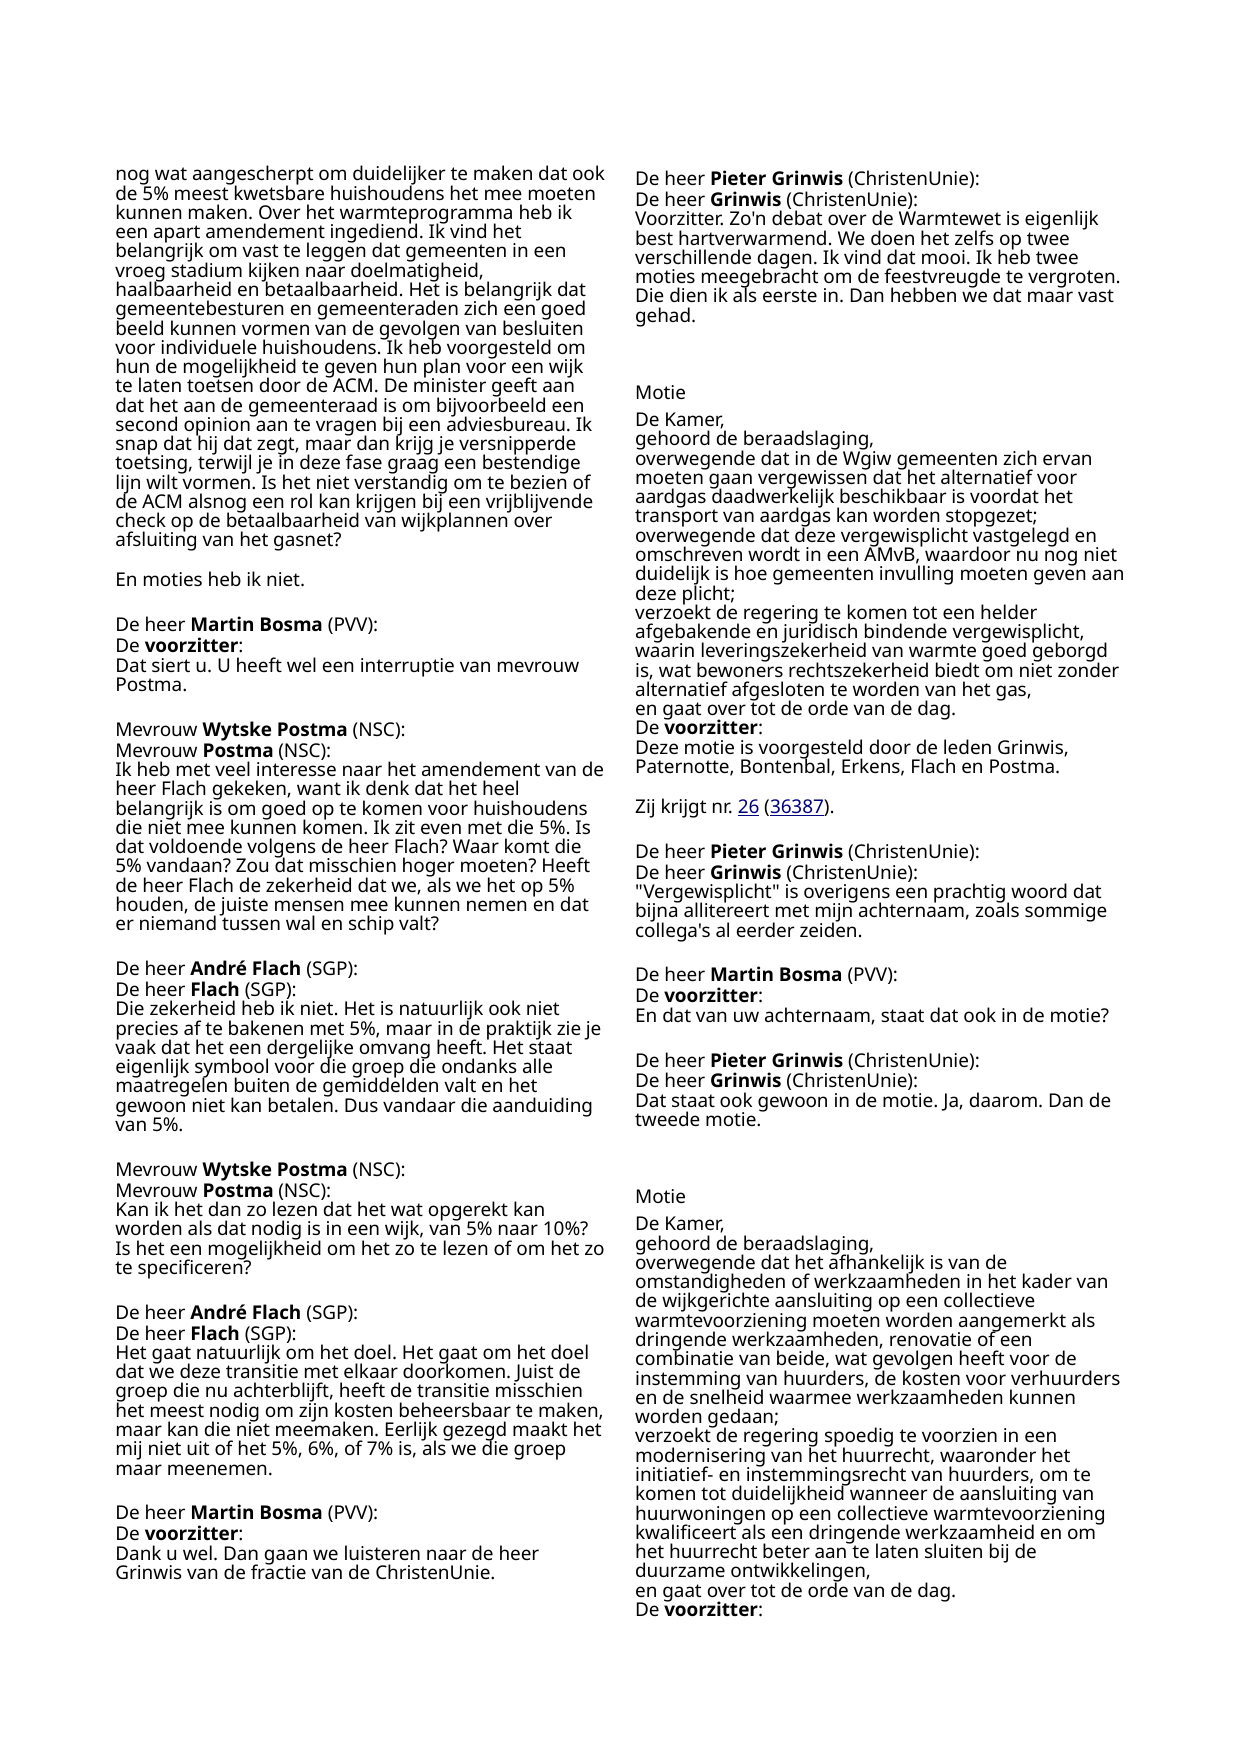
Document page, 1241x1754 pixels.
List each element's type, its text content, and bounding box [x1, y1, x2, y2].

text De heer Pieter Grinwis (ChristenUnie): [635, 1047, 1125, 1072]
text De Kamer, [635, 1215, 1125, 1235]
text verzoekt de regering te komen tot een helder afgebakende en juridisch bindende vergewisplicht, waarin leveringszekerheid van warmte goed geborgd is, wat bewoners rechtszekerheid biedt om niet zonder alternatief afgesloten te worden van het gas, [635, 604, 1125, 700]
text en gaat over tot de orde van de dag. [635, 1582, 1125, 1601]
text Dat staat ook gewoon in de motie. Ja, daarom. Dan de tweede motie. [635, 1092, 1125, 1130]
text De heer Pieter Grinwis (ChristenUnie): [635, 165, 1125, 191]
text En dat van uw achternaam, staat dat ook in de motie? [635, 1007, 1125, 1026]
text De voorzitter: [635, 719, 1125, 739]
text nog wat aangescherpt om duidelijker te maken dat ook de 5% meest kwetsbare huishoudens het mee moeten kunnen maken. Over het warmteprogramma heb ik een apart amendement ingediend. Ik vind het belangrijk om vast te leggen dat gemeenten in een vroeg stadium kijken naar doelmatigheid, haalbaarheid en betaalbaarheid. Het is belangrijk dat gemeentebesturen en gemeenteraden zich een goed beeld kunnen vormen van de gevolgen van besluiten voor individuele huishoudens. Ik heb voorgesteld om hun de mogelijkheid te geven hun plan voor een wijk te laten toetsen door de ACM. De minister geeft aan dat het aan de gemeenteraad is om bijvoorbeeld een second opinion aan te vragen bij een adviesbureau. Ik snap dat hij dat zegt, maar dan krijg je versnipperde toetsing, terwijl je in deze fase graag een bestendige lijn wilt vormen. Is het niet verstandig om te bezien of de ACM alsnog een rol kan krijgen bij een vrijblijvende check op de betaalbaarheid van wijkplannen over afsluiting van het gasnet? [115, 165, 605, 551]
text Motie [635, 379, 1125, 405]
text De heer Grinwis (ChristenUnie): [635, 864, 1125, 883]
text overwegende dat het afhankelijk is van de omstandigheden of werkzaamheden in het kader van de wijkgerichte aansluiting op een collectieve warmtevoorziening moeten worden aangemerkt als dringende werkzaamheden, renovatie of een combinatie van beide, wat gevolgen heeft voor de instemming van huurders, de kosten voor verhuurders en de snelheid waarmee werkzaamheden kunnen worden gedaan; [635, 1254, 1125, 1427]
text verzoekt de regering spoedig te voorzien in een modernisering van het huurrecht, waaronder het initiatief- en instemmingsrecht van huurders, om te komen tot duidelijkheid wanneer de aansluiting van huurwoningen op een collectieve warmtevoorziening kwalificeert als een dringende werkzaamheid en om het huurrecht beter aan te laten sluiten bij de duurzame ontwikkelingen, [635, 1427, 1125, 1582]
text Dat siert u. U heeft wel een interruptie van mevrouw Postma. [115, 657, 605, 695]
text overwegende dat in de Wgiw gemeenten zich ervan moeten gaan vergewissen dat het alternatief voor aardgas daadwerkelijk beschikbaar is voordat het transport van aardgas kan worden stopgezet; [635, 449, 1125, 527]
text Mevrouw Postma (NSC): [115, 742, 605, 761]
text Motie [635, 1184, 1125, 1209]
text De heer Grinwis (ChristenUnie): [635, 191, 1125, 210]
text Mevrouw Wytske Postma (NSC): [115, 716, 605, 742]
text De heer Martin Bosma (PVV): [115, 1499, 605, 1525]
text De voorzitter: [115, 637, 605, 657]
text overwegende dat deze vergewisplicht vastgelegd en omschreven wordt in een AMvB, waardoor nu nog niet duidelijk is hoe gemeenten invulling moeten geven aan deze plicht; [635, 527, 1125, 604]
text gehoord de beraadslaging, [635, 430, 1125, 449]
text De heer Flach (SGP): [115, 1324, 605, 1344]
text "Vergewisplicht" is overigens een prachtig woord dat bijna allitereert met mijn achternaam, zoals sommige collega's al eerder zeiden. [635, 883, 1125, 941]
text Deze motie is voorgesteld door de leden Grinwis, Paternotte, Bontenbal, Erkens, Flach en Postma. [635, 739, 1125, 777]
text De heer Martin Bosma (PVV): [635, 962, 1125, 987]
text De heer Grinwis (ChristenUnie): [635, 1072, 1125, 1092]
text Kan ik het dan zo lezen dat het wat opgerekt kan worden als dat nodig is in een wijk, van 5% naar 10%? Is het een mogelijkheid om het zo te lezen of om het zo te specificeren? [115, 1201, 605, 1278]
text Ik heb met veel interesse naar het amendement van de heer Flach gekeken, want ik denk dat het heel belangrijk is om goed op te komen voor huishoudens die niet mee kunnen komen. Ik zit even met die 5%. Is dat voldoende volgens de heer Flach? Waar komt die 5% vandaan? Zou dat misschien hoger moeten? Heeft de heer Flach de zekerheid dat we, als we het op 5% houden, de juiste mensen mee kunnen nemen en dat er niemand tussen wal en schip valt? [115, 761, 605, 934]
text Mevrouw Wytske Postma (NSC): [115, 1156, 605, 1182]
text Zij krijgt nr. 26 (36387). [635, 798, 1125, 817]
text en gaat over tot de orde van de dag. [635, 700, 1125, 719]
text Het gaat natuurlijk om het doel. Het gaat om het doel dat we deze transitie met elkaar doorkomen. Juist de groep die nu achterblijft, heeft de transitie misschien het meest nodig om zijn kosten beheersbaar te maken, maar kan die niet meemaken. Eerlijk gezegd maakt het mij niet uit of het 5%, 6%, of 7% is, als we die groep maar meenemen. [115, 1344, 605, 1479]
text De heer Pieter Grinwis (ChristenUnie): [635, 838, 1125, 864]
text De voorzitter: [635, 1601, 1125, 1620]
text De heer Flach (SGP): [115, 981, 605, 1000]
text De heer André Flach (SGP): [115, 955, 605, 981]
text gehoord de beraadslaging, [635, 1235, 1125, 1254]
text Voorzitter. Zo'n debat over de Warmtewet is eigenlijk best hartverwarmend. We doen het zelfs op twee verschillende dagen. Ik vind dat mooi. Ik heb twee moties meegebracht om de feestvreugde te vergroten. Die dien ik als eerste in. Dan hebben we dat maar vast gehad. [635, 210, 1125, 326]
text De voorzitter: [115, 1525, 605, 1544]
text Dank u wel. Dan gaan we luisteren naar de heer Grinwis van de fractie van de ChristenUnie. [115, 1544, 605, 1583]
text Die zekerheid heb ik niet. Het is natuurlijk ook niet precies af te bakenen met 5%, maar in de praktijk zie je vaak dat het een dergelijke omvang heeft. Het staat eigenlijk symbool voor die groep die ondanks alle maatregelen buiten de gemiddelden valt en het gewoon niet kan betalen. Dus vandaar die aanduiding van 5%. [115, 1000, 605, 1135]
text Mevrouw Postma (NSC): [115, 1182, 605, 1201]
text En moties heb ik niet. [115, 571, 605, 591]
text De voorzitter: [635, 987, 1125, 1007]
text De heer Martin Bosma (PVV): [115, 612, 605, 637]
text De heer André Flach (SGP): [115, 1299, 605, 1324]
text De Kamer, [635, 411, 1125, 430]
